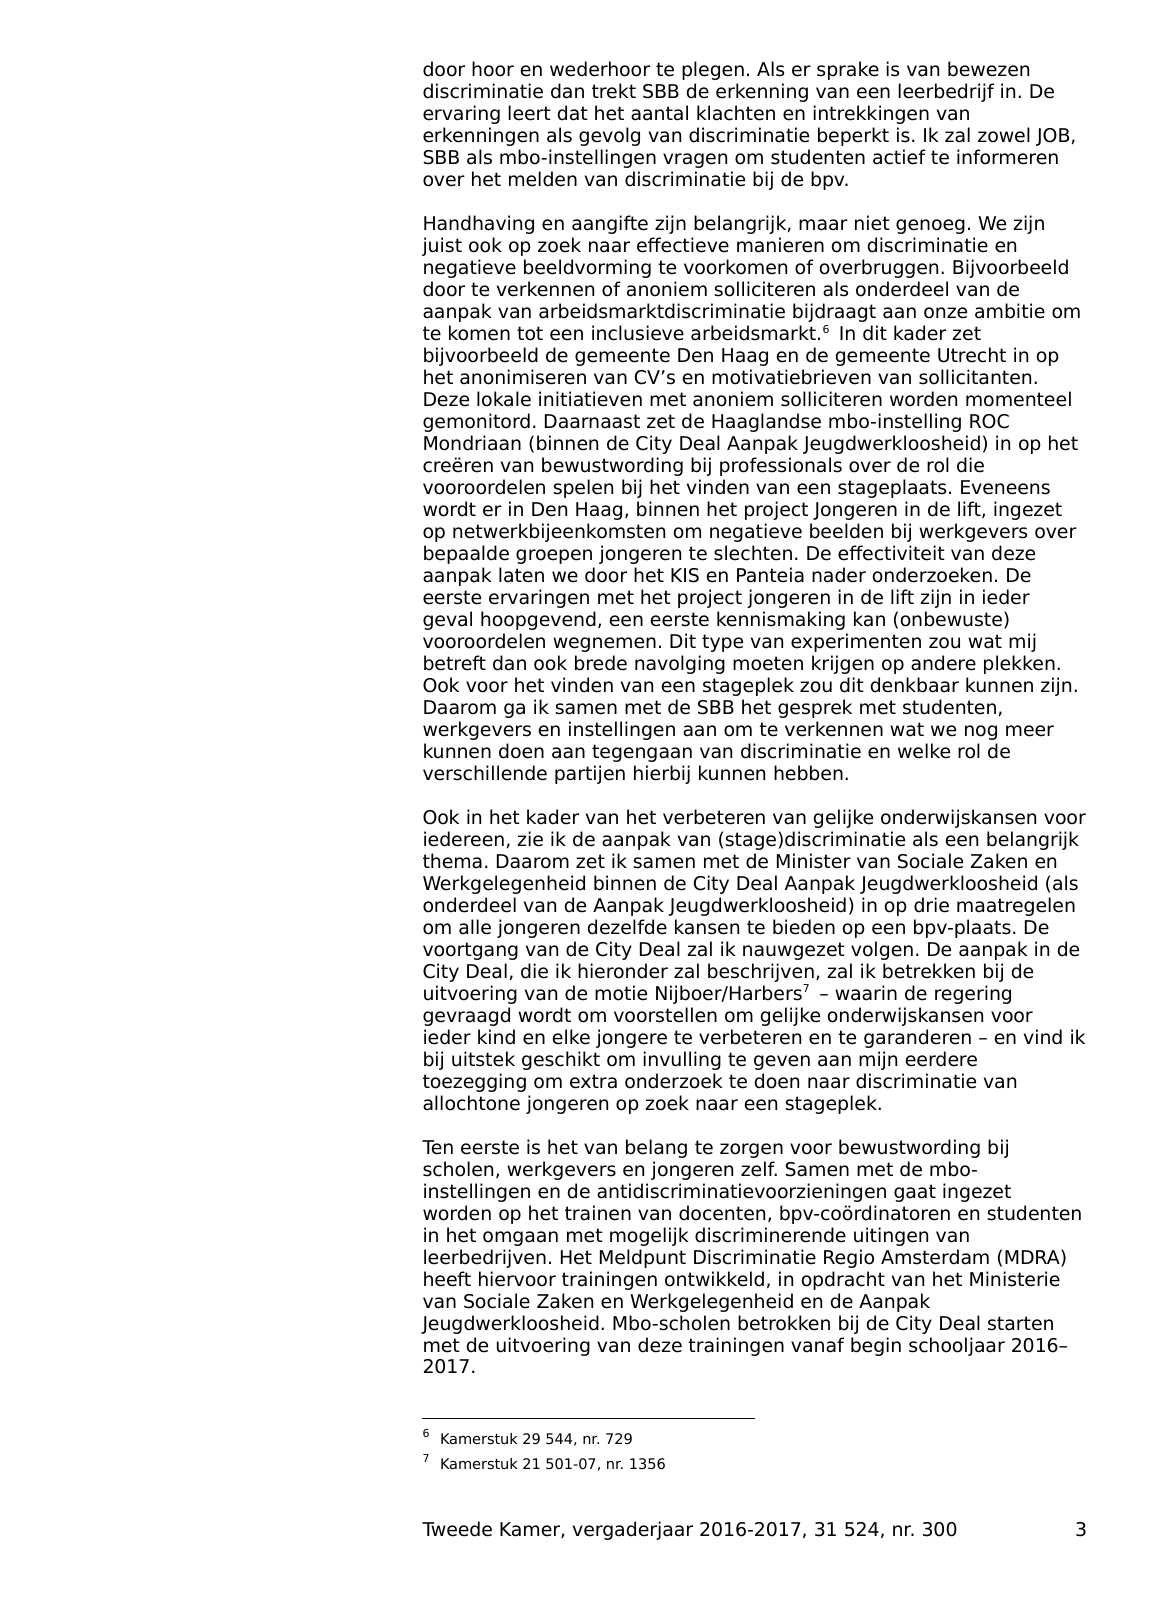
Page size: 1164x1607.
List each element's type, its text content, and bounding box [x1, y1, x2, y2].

text Kamerstuk 21 501-07, nr. 1356 [422, 1452, 1087, 1474]
text Kamerstuk 29 544, nr. 729 [422, 1427, 1087, 1449]
text Handhaving en aangifte zijn belangrijk, maar niet genoeg. We zijn juist ook op zoek naar effectieve manieren om discriminatie en negatieve beeldvorming te voorkomen of overbruggen. Bijvoorbeeld door te verkennen of anoniem solliciteren als onderdeel van de aanpak van arbeidsmarktdiscriminatie bijdraagt aan onze ambitie om te komen tot een inclusieve arbeidsmarkt. In dit kader zet bijvoorbeeld de gemeente Den Haag en de gemeente Utrecht in op het anonimiseren van CV’s en motivatiebrieven van sollicitanten. Deze lokale initiatieven met anoniem solliciteren worden momenteel gemonitord. Daarnaast zet de Haaglandse mbo-instelling ROC Mondriaan (binnen de City Deal Aanpak Jeugdwerkloosheid) in op het creëren van bewustwording bij professionals over de rol die vooroordelen spelen bij het vinden van een stageplaats. Eveneens wordt er in Den Haag, binnen het project Jongeren in de lift, ingezet op netwerkbijeenkomsten om negatieve beelden bij werkgevers over bepaalde groepen jongeren te slechten. De effectiviteit van deze aanpak laten we door het KIS en Panteia nader onderzoeken. De eerste ervaringen met het project jongeren in de lift zijn in ieder geval hoopgevend, een eerste kennismaking kan (onbewuste) vooroordelen wegnemen. Dit type van experimenten zou wat mij betreft dan ook brede navolging moeten krijgen op andere plekken. Ook voor het vinden van een stageplek zou dit denkbaar kunnen zijn. Daarom ga ik samen met de SBB het gesprek met studenten, werkgevers en instellingen aan om te verkennen wat we nog meer kunnen doen aan tegengaan van discriminatie en welke rol de verschillende partijen hierbij kunnen hebben. [422, 213, 1087, 784]
text door hoor en wederhoor te plegen. Als er sprake is van bewezen discriminatie dan trekt SBB de erkenning van een leerbedrijf in. De ervaring leert dat het aantal klachten en intrekkingen van erkenningen als gevolg van discriminatie beperkt is. Ik zal zowel JOB, SBB als mbo-instellingen vragen om studenten actief te informeren over het melden van discriminatie bij de bpv. [422, 59, 1087, 191]
text Ten eerste is het van belang te zorgen voor bewustwording bij scholen, werkgevers en jongeren zelf. Samen met de mbo-instellingen en de antidiscriminatievoorzieningen gaat ingezet worden op het trainen van docenten, bpv-coördinatoren en studenten in het omgaan met mogelijk discriminerende uitingen van leerbedrijven. Het Meldpunt Discriminatie Regio Amsterdam (MDRA) heeft hiervoor trainingen ontwikkeld, in opdracht van het Ministerie van Sociale Zaken en Werkgelegenheid en de Aanpak Jeugdwerkloosheid. Mbo-scholen betrokken bij de City Deal starten met de uitvoering van deze trainingen vanaf begin schooljaar 2016–2017. [422, 1137, 1087, 1378]
text Ook in het kader van het verbeteren van gelijke onderwijskansen voor iedereen, zie ik de aanpak van (stage)discriminatie als een belangrijk thema. Daarom zet ik samen met de Minister van Sociale Zaken en Werkgelegenheid binnen de City Deal Aanpak Jeugdwerkloosheid (als onderdeel van de Aanpak Jeugdwerkloosheid) in op drie maatregelen om alle jongeren dezelfde kansen te bieden op een bpv-plaats. De voortgang van de City Deal zal ik nauwgezet volgen. De aanpak in de City Deal, die ik hieronder zal beschrijven, zal ik betrekken bij de uitvoering van de motie Nijboer/Harbers – waarin de regering gevraagd wordt om voorstellen om gelijke onderwijskansen voor ieder kind en elke jongere te verbeteren en te garanderen – en vind ik bij uitstek geschikt om invulling te geven aan mijn eerdere toezegging om extra onderzoek te doen naar discriminatie van allochtone jongeren op zoek naar een stageplek. [422, 807, 1087, 1114]
